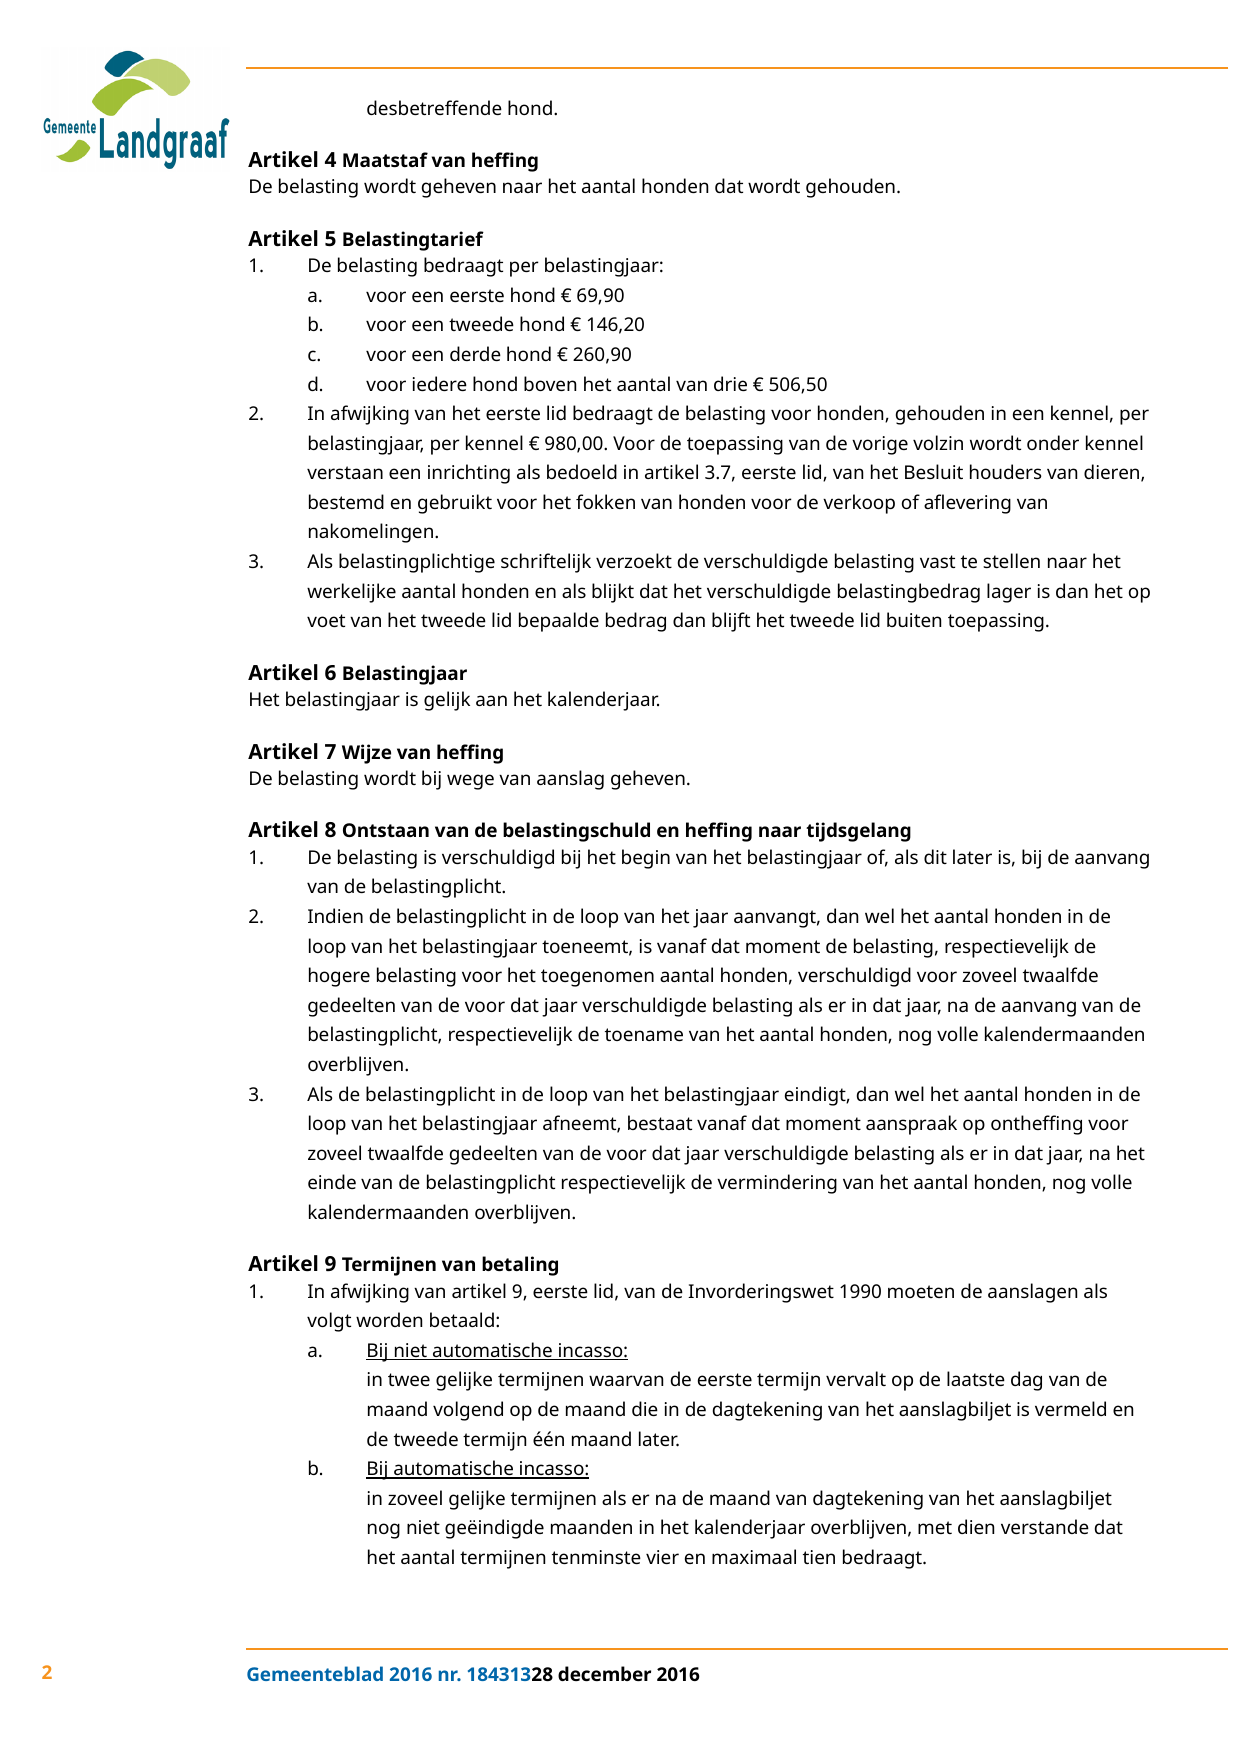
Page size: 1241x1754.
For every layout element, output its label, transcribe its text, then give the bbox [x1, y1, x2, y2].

list Indien de belastingplicht in de loop van het jaar aanvangt, dan wel het aantal honden in de loop van het belastingjaar toeneemt, is vanaf dat moment de belasting, respectievelijk de hogere belasting voor het toegenomen aantal honden, verschuldigd voor zoveel twaalfde gedeelten van de voor dat jaar verschuldigde belasting als er in dat jaar, na de aanvang van de belastingplicht, respectievelijk de toename van het aantal honden, nog volle kalendermaanden overblijven. [248, 903, 1152, 1077]
text Artikel 7 Wijze van heffing [248, 737, 1152, 765]
text Het belastingjaar is gelijk aan het kalenderjaar. [248, 686, 1152, 712]
list in zoveel gelijke termijnen als er na de maand van dagtekening van het aanslagbiljet nog niet geëindigde maanden in het kalenderjaar overblijven, met dien verstande dat het aantal termijnen tenminste vier en maximaal tien bedraagt. [307, 1485, 1152, 1570]
picture [41, 47, 231, 172]
list in twee gelijke termijnen waarvan de eerste termijn vervalt op de laatste dag van de maand volgend op de maand die in de dagtekening van het aanslagbiljet is vermeld en de tweede termijn één maand later. [307, 1367, 1152, 1452]
text Artikel 5 Belastingtarief [248, 224, 1152, 252]
list voor iedere hond boven het aantal van drie € 506,50 [307, 371, 1152, 397]
text De belasting wordt bij wege van aanslag geheven. [248, 765, 1152, 791]
text Artikel 8 Ontstaan van de belastingschuld en heffing naar tijdsgelang [248, 816, 1152, 844]
list In afwijking van artikel 9, eerste lid, van de Invorderingswet 1990 moeten de aanslagen als volgt worden betaald: [248, 1278, 1152, 1333]
list voor een derde hond € 260,90 [307, 341, 1152, 367]
list Bij niet automatische incasso: [307, 1337, 1152, 1363]
text Artikel 4 Maatstaf van heffing [248, 145, 1152, 174]
list Als de belastingplicht in de loop van het belastingjaar eindigt, dan wel het aantal honden in de loop van het belastingjaar afneemt, bestaat vanaf dat moment aanspraak op ontheffing voor zoveel twaalfde gedeelten van de voor dat jaar verschuldigde belasting als er in dat jaar, na het einde van de belastingplicht respectievelijk de vermindering van het aantal honden, nog volle kalendermaanden overblijven. [248, 1081, 1152, 1225]
list In afwijking van het eerste lid bedraagt de belasting voor honden, gehouden in een kennel, per belastingjaar, per kennel € 980,00. Voor de toepassing van de vorige volzin wordt onder kennel verstaan een inrichting als bedoeld in artikel 3.7, eerste lid, van het Besluit houders van dieren, bestemd en gebruikt voor het fokken van honden voor de verkoop of aflevering van nakomelingen. [248, 400, 1152, 544]
list voor een eerste hond € 69,90 [307, 282, 1152, 308]
list Bij automatische incasso: [307, 1455, 1152, 1481]
list De belasting is verschuldigd bij het begin van het belastingjaar of, als dit later is, bij de aanvang van de belastingplicht. [248, 844, 1152, 899]
list De belasting bedraagt per belastingjaar: [248, 252, 1152, 278]
text Artikel 6 Belastingjaar [248, 658, 1152, 686]
list desbetreffende hond. [307, 95, 1152, 121]
text De belasting wordt geheven naar het aantal honden dat wordt gehouden. [248, 174, 1152, 199]
text Artikel 9 Termijnen van betaling [248, 1249, 1152, 1278]
list Als belastingplichtige schriftelijk verzoekt de verschuldigde belasting vast te stellen naar het werkelijke aantal honden en als blijkt dat het verschuldigde belastingbedrag lager is dan het op voet van het tweede lid bepaalde bedrag dan blijft het tweede lid buiten toepassing. [248, 548, 1152, 633]
list voor een tweede hond € 146,20 [307, 312, 1152, 337]
